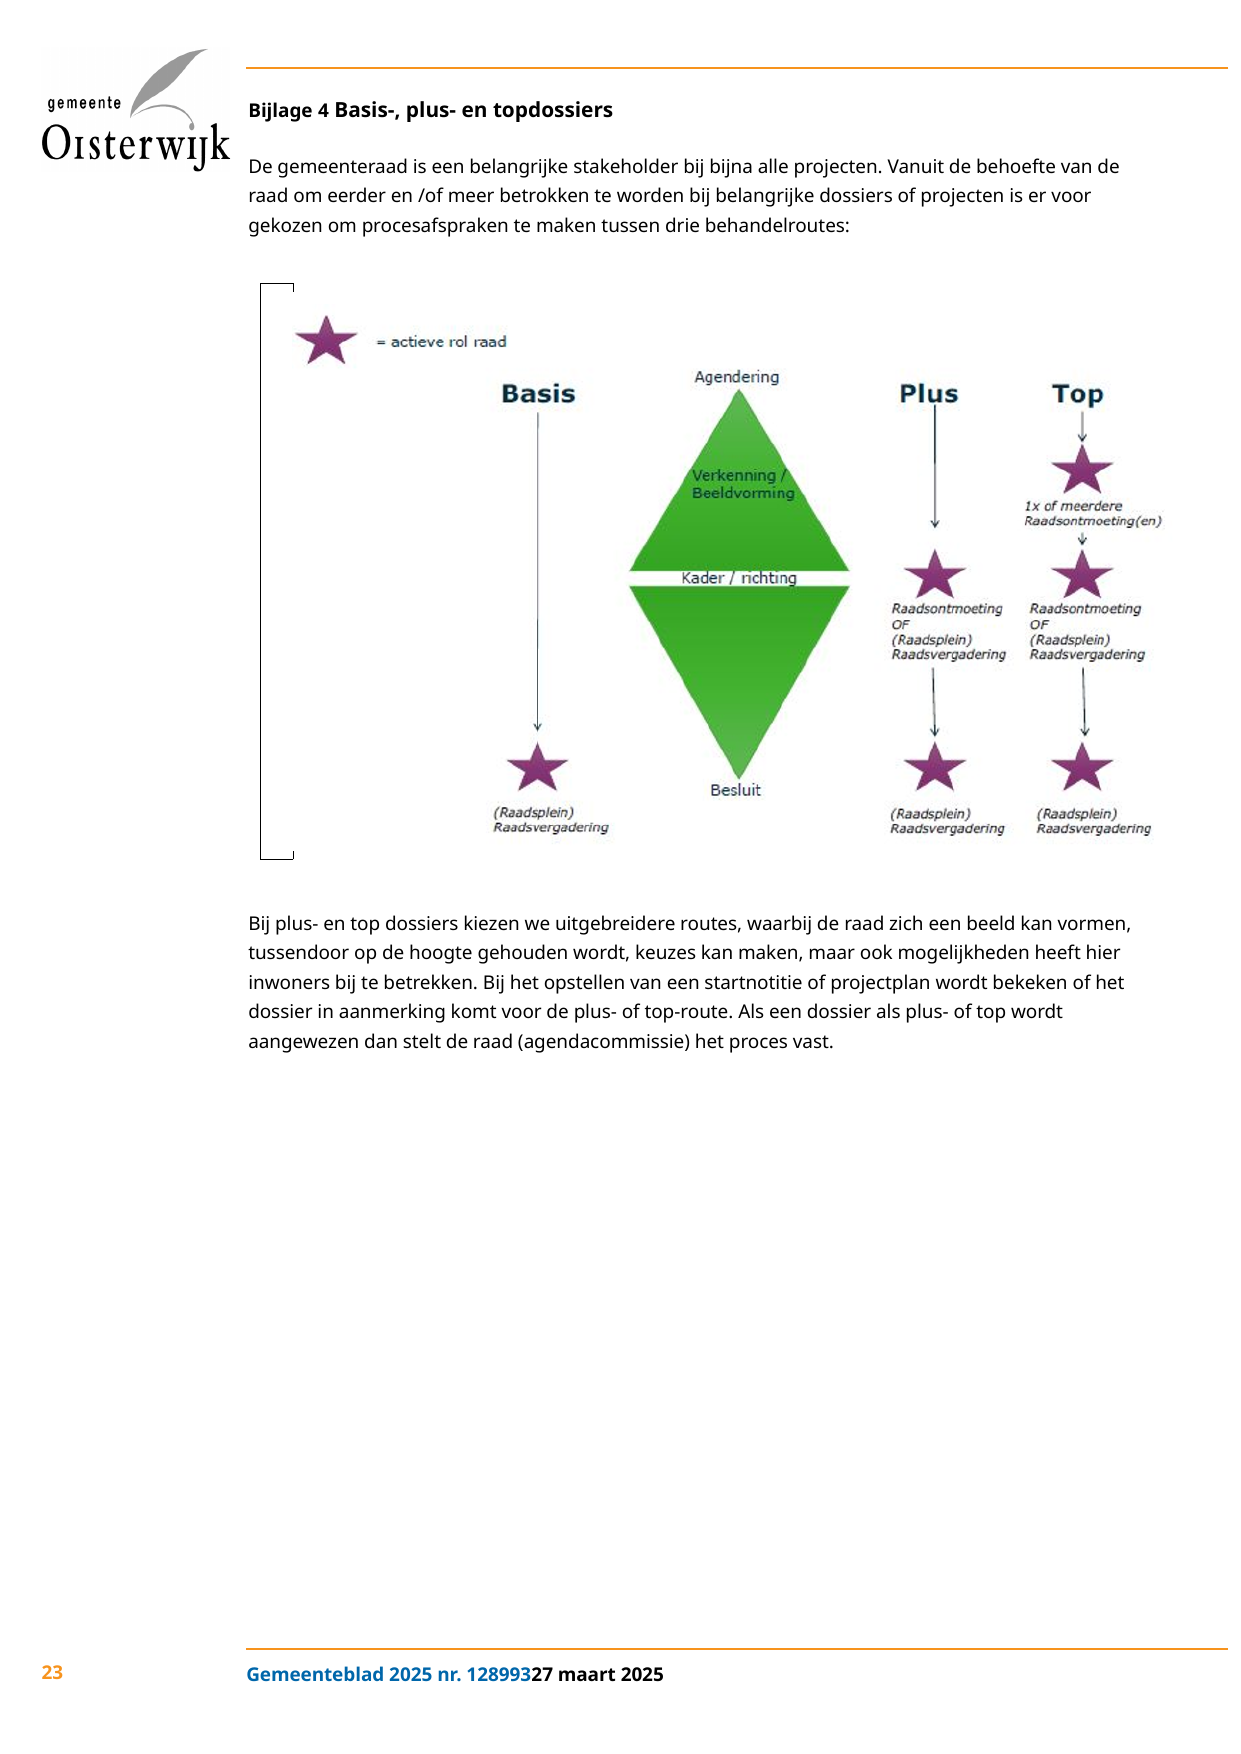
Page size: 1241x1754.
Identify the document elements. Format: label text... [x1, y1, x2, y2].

text De gemeenteraad is een belangrijke stakeholder bij bijna alle projecten. Vanuit de behoefte van de raad om eerder en /of meer betrokken te worden bij belangrijke dossiers of projecten is er voor gekozen om procesafspraken te maken tussen drie behandelroutes: [248, 153, 1152, 238]
text Bijlage 4 Basis-, plus- en topdossiers [248, 95, 1152, 123]
text Bij plus- en top dossiers kiezen we uitgebreidere routes, waarbij de raad zich een beeld kan vormen, tussendoor op de hoogte gehouden wordt, keuzes kan maken, maar ook mogelijkheden heeft hier inwoners bij te betrekken. Bij het opstellen van een startnotitie of projectplan wordt bekeken of het dossier in aanmerking komt voor de plus- of top-route. Als een dossier als plus- of top wordt aangewezen dan stelt de raad (agendacommissie) het proces vast. [248, 910, 1152, 1054]
picture [41, 47, 231, 172]
picture [268, 292, 1173, 851]
